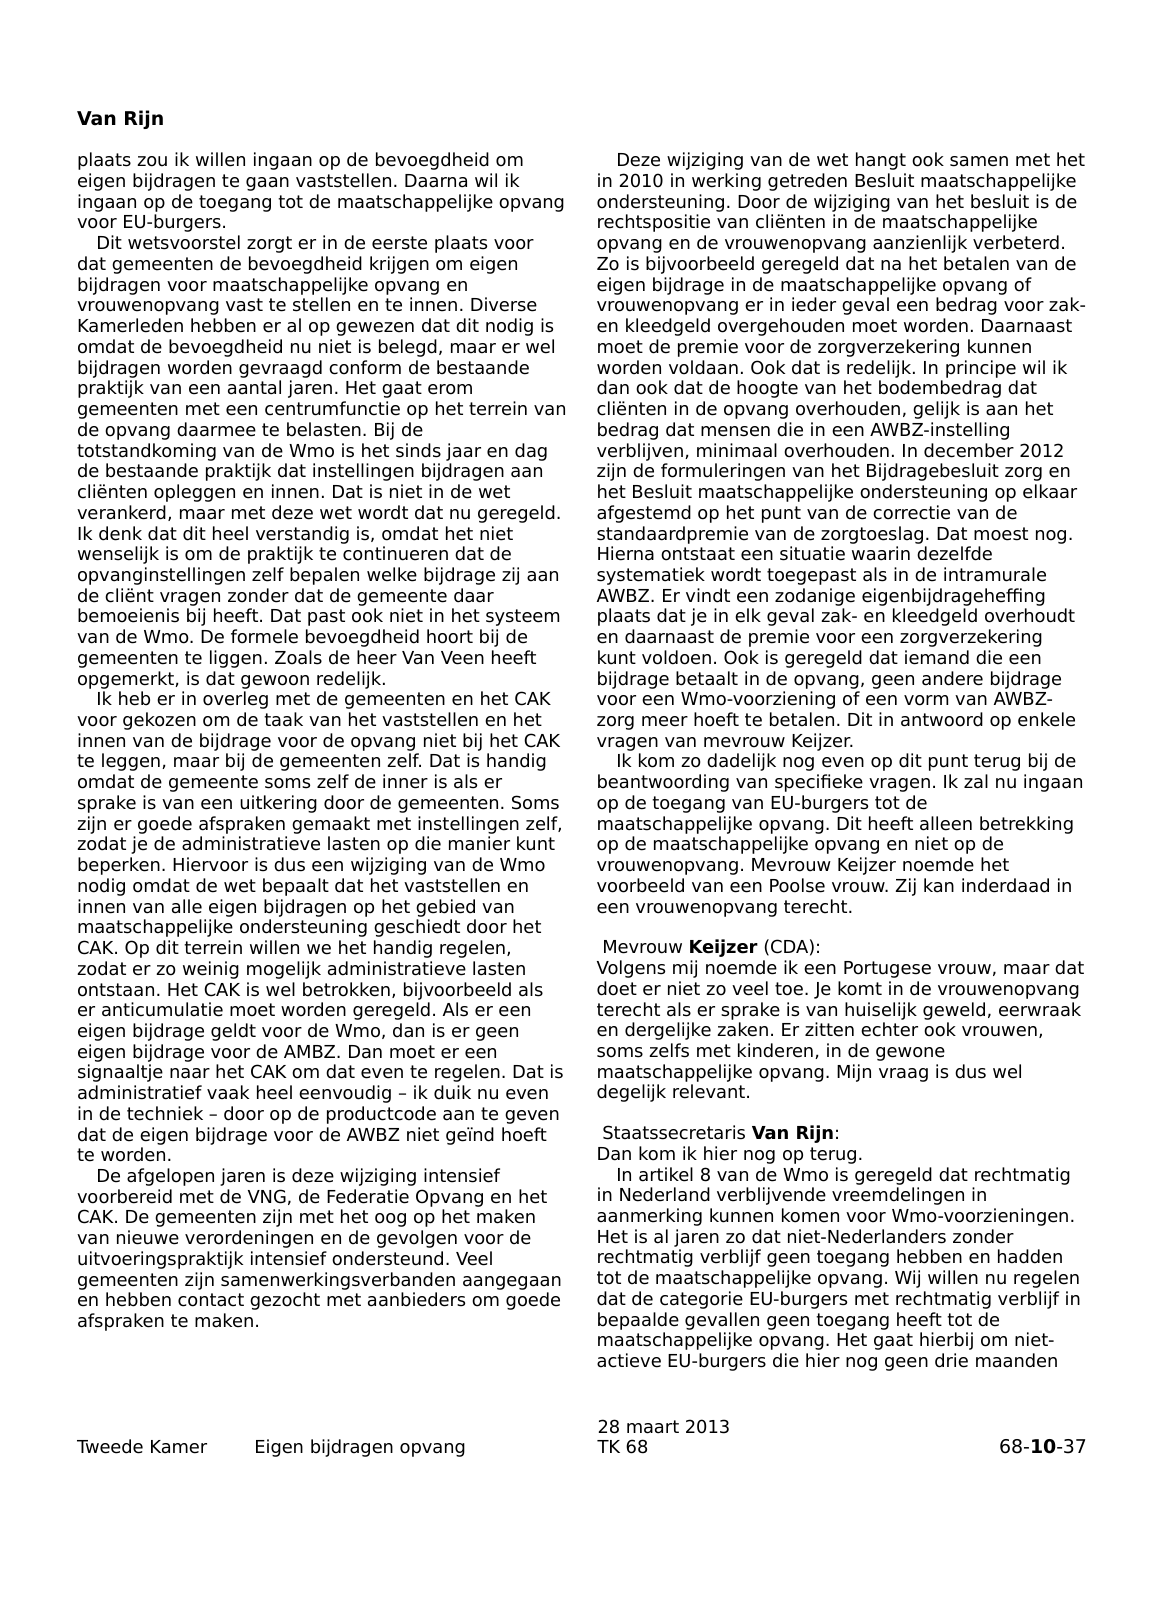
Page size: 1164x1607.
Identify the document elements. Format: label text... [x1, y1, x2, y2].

text Dan kom ik hier nog op terug. [596, 1144, 1087, 1164]
text Volgens mij noemde ik een Portugese vrouw, maar dat doet er niet zo veel toe. Je komt in de vrouwenopvang terecht als er sprake is van huiselijk geweld, eerwraak en dergelijke zaken. Er zitten echter ook vrouwen, soms zelfs met kinderen, in de gewone maatschappelijke opvang. Mijn vraag is dus wel degelijk relevant. [596, 958, 1087, 1103]
text Deze wijziging van de wet hangt ook samen met het in 2010 in werking getreden Besluit maatschappelijke ondersteuning. Door de wijziging van het besluit is de rechtspositie van cliënten in de maatschappelijke opvang en de vrouwenopvang aanzienlijk verbeterd. Zo is bijvoorbeeld geregeld dat na het betalen van de eigen bijdrage in de maatschappelijke opvang of vrouwenopvang er in ieder geval een bedrag voor zak- en kleedgeld overgehouden moet worden. Daarnaast moet de premie voor de zorgverzekering kunnen worden voldaan. Ook dat is redelijk. In principe wil ik dan ook dat de hoogte van het bodembedrag dat cliënten in de opvang overhouden, gelijk is aan het bedrag dat mensen die in een AWBZ-instelling verblijven, minimaal overhouden. In december 2012 zijn de formuleringen van het Bijdragebesluit zorg en het Besluit maatschappelijke ondersteuning op elkaar afgestemd op het punt van de correctie van de standaardpremie van de zorgtoeslag. Dat moest nog. Hierna ontstaat een situatie waarin dezelfde systematiek wordt toegepast als in de intramurale AWBZ. Er vindt een zodanige eigenbijdrageheffing plaats dat je in elk geval zak- en kleedgeld overhoudt en daarnaast de premie voor een zorgverzekering kunt voldoen. Ook is geregeld dat iemand die een bijdrage betaalt in de opvang, geen andere bijdrage voor een Wmo-voorziening of een vorm van AWBZ-zorg meer hoeft te betalen. Dit in antwoord op enkele vragen van mevrouw Keijzer. [596, 150, 1087, 751]
text In artikel 8 van de Wmo is geregeld dat rechtmatig in Nederland verblijvende vreemdelingen in aanmerking kunnen komen voor Wmo-voorzieningen. Het is al jaren zo dat niet-Nederlanders zonder rechtmatig verblijf geen toegang hebben en hadden tot de maatschappelijke opvang. Wij willen nu regelen dat de categorie EU-burgers met rechtmatig verblijf in bepaalde gevallen geen toegang heeft tot de maatschappelijke opvang. Het gaat hierbij om niet-actieve EU-burgers die hier nog geen drie maanden [596, 1164, 1087, 1372]
text Staatssecretaris Van Rijn: [596, 1123, 1087, 1144]
text Mevrouw Keijzer (CDA): [596, 937, 1087, 958]
text plaats zou ik willen ingaan op de bevoegdheid om eigen bijdragen te gaan vaststellen. Daarna wil ik ingaan op de toegang tot de maatschappelijke opvang voor EU-burgers. [77, 150, 567, 233]
text Ik kom zo dadelijk nog even op dit punt terug bij de beantwoording van specifieke vragen. Ik zal nu ingaan op de toegang van EU-burgers tot de maatschappelijke opvang. Dit heeft alleen betrekking op de maatschappelijke opvang en niet op de vrouwenopvang. Mevrouw Keijzer noemde het voorbeeld van een Poolse vrouw. Zij kan inderdaad in een vrouwenopvang terecht. [596, 751, 1087, 917]
text Dit wetsvoorstel zorgt er in de eerste plaats voor dat gemeenten de bevoegdheid krijgen om eigen bijdragen voor maatschappelijke opvang en vrouwenopvang vast te stellen en te innen. Diverse Kamerleden hebben er al op gewezen dat dit nodig is omdat de bevoegdheid nu niet is belegd, maar er wel bijdragen worden gevraagd conform de bestaande praktijk van een aantal jaren. Het gaat erom gemeenten met een centrumfunctie op het terrein van de opvang daarmee te belasten. Bij de totstandkoming van de Wmo is het sinds jaar en dag de bestaande praktijk dat instellingen bijdragen aan cliënten opleggen en innen. Dat is niet in de wet verankerd, maar met deze wet wordt dat nu geregeld. Ik denk dat dit heel verstandig is, omdat het niet wenselijk is om de praktijk te continueren dat de opvanginstellingen zelf bepalen welke bijdrage zij aan de cliënt vragen zonder dat de gemeente daar bemoeienis bij heeft. Dat past ook niet in het systeem van de Wmo. De formele bevoegdheid hoort bij de gemeenten te liggen. Zoals de heer Van Veen heeft opgemerkt, is dat gewoon redelijk. [77, 233, 567, 689]
text Ik heb er in overleg met de gemeenten en het CAK voor gekozen om de taak van het vaststellen en het innen van de bijdrage voor de opvang niet bij het CAK te leggen, maar bij de gemeenten zelf. Dat is handig omdat de gemeente soms zelf de inner is als er sprake is van een uitkering door de gemeenten. Soms zijn er goede afspraken gemaakt met instellingen zelf, zodat je de administratieve lasten op die manier kunt beperken. Hiervoor is dus een wijziging van de Wmo nodig omdat de wet bepaalt dat het vaststellen en innen van alle eigen bijdragen op het gebied van maatschappelijke ondersteuning geschiedt door het CAK. Op dit terrein willen we het handig regelen, zodat er zo weinig mogelijk administratieve lasten ontstaan. Het CAK is wel betrokken, bijvoorbeeld als er anticumulatie moet worden geregeld. Als er een eigen bijdrage geldt voor de Wmo, dan is er geen eigen bijdrage voor de AMBZ. Dan moet er een signaaltje naar het CAK om dat even te regelen. Dat is administratief vaak heel eenvoudig – ik duik nu even in de techniek – door op de productcode aan te geven dat de eigen bijdrage voor de AWBZ niet geïnd hoeft te worden. [77, 689, 567, 1166]
text De afgelopen jaren is deze wijziging intensief voorbereid met de VNG, de Federatie Opvang en het CAK. De gemeenten zijn met het oog op het maken van nieuwe verordeningen en de gevolgen voor de uitvoeringspraktijk intensief ondersteund. Veel gemeenten zijn samenwerkingsverbanden aangegaan en hebben contact gezocht met aanbieders om goede afspraken te maken. [77, 1166, 567, 1332]
